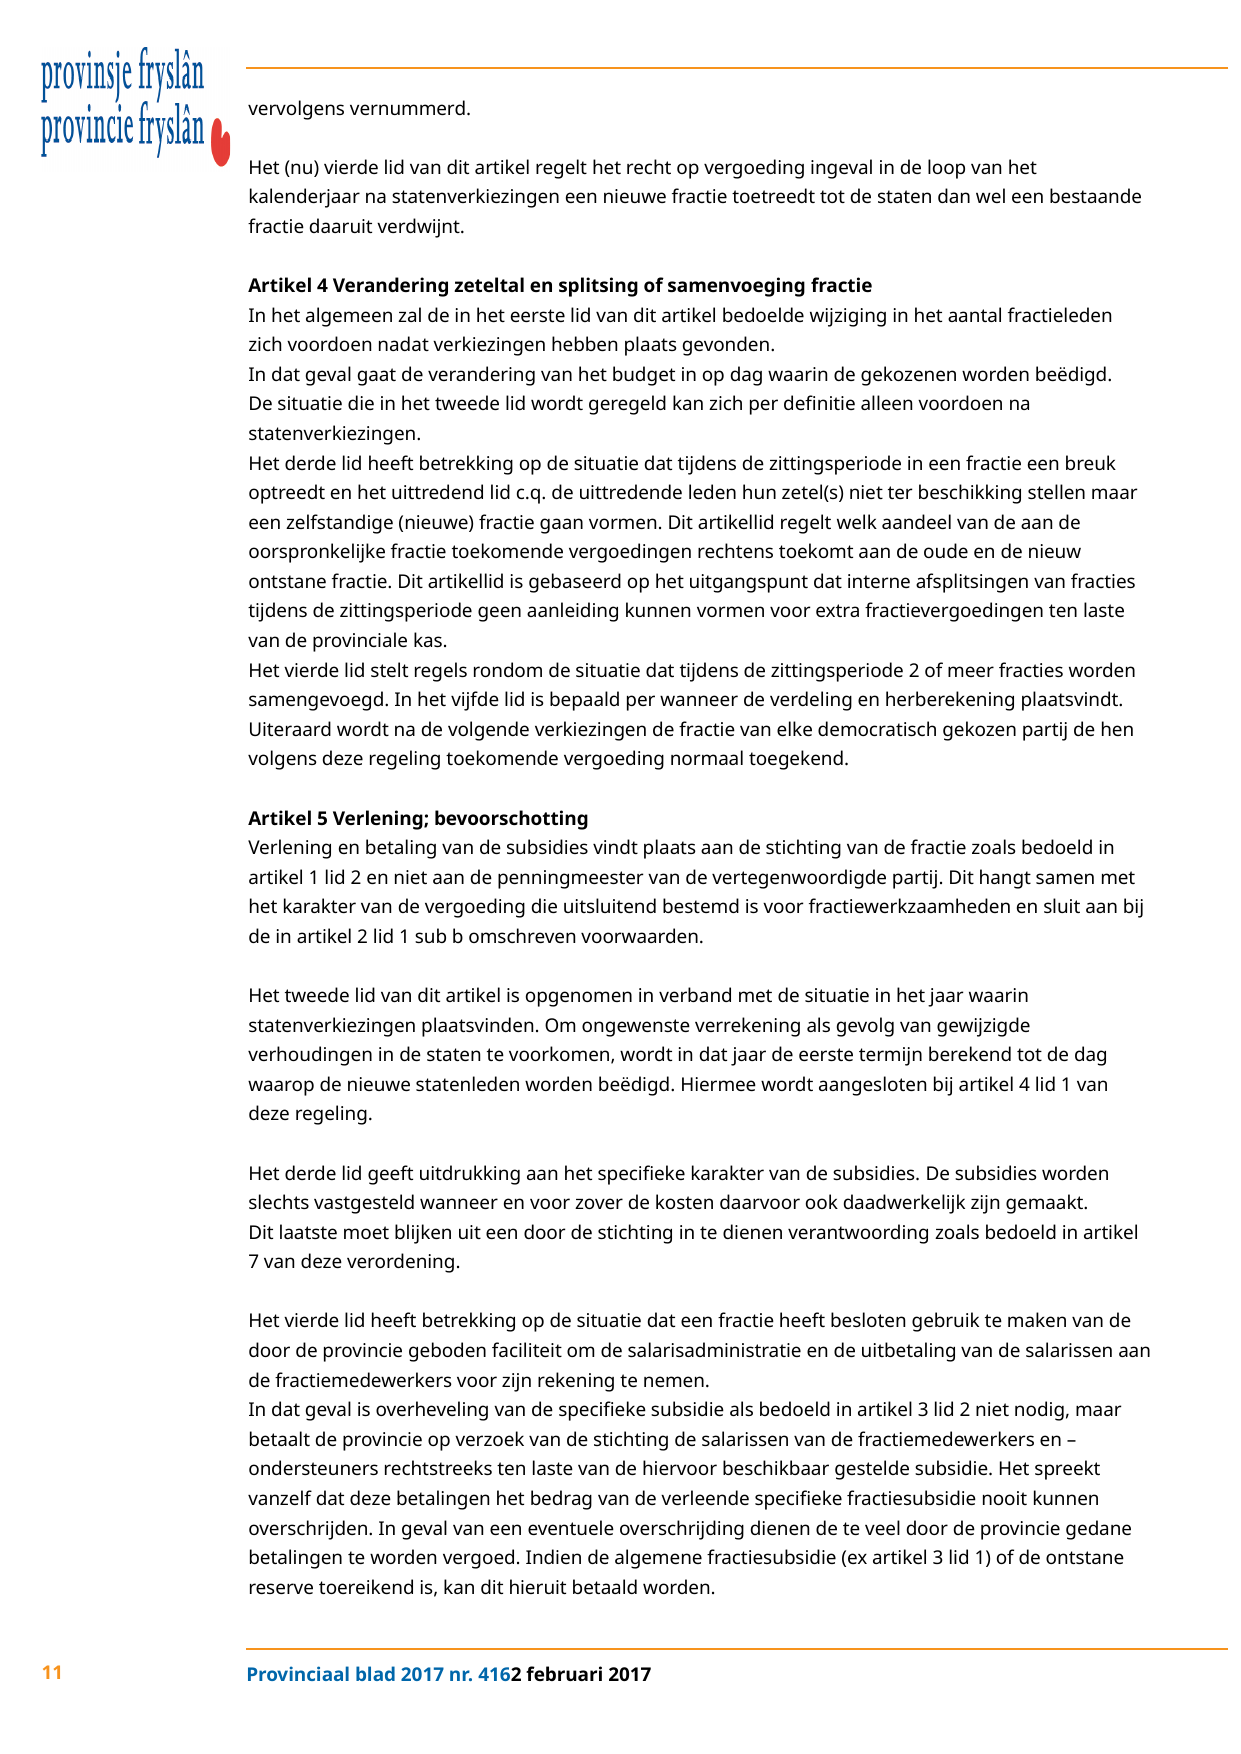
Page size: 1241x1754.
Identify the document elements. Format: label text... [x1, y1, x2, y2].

text vervolgens vernummerd. [248, 95, 1152, 121]
text In het algemeen zal de in het eerste lid van dit artikel bedoelde wijziging in het aantal fractieleden zich voordoen nadat verkiezingen hebben plaats gevonden. [248, 302, 1152, 357]
text Het vierde lid stelt regels rondom de situatie dat tijdens de zittingsperiode 2 of meer fracties worden samengevoegd. In het vijfde lid is bepaald per wanneer de verdeling en herberekening plaatsvindt. [248, 657, 1152, 712]
text Dit laatste moet blijken uit een door de stichting in te dienen verantwoording zoals bedoeld in artikel 7 van deze verordening. [248, 1219, 1152, 1274]
text Het (nu) vierde lid van dit artikel regelt het recht op vergoeding ingeval in de loop van het kalenderjaar na statenverkiezingen een nieuwe fractie toetreedt tot de staten dan wel een bestaande fractie daaruit verdwijnt. [248, 154, 1152, 239]
text In dat geval is overheveling van de specifieke subsidie als bedoeld in artikel 3 lid 2 niet nodig, maar betaalt de provincie op verzoek van de stichting de salarissen van de fractiemedewerkers en –ondersteuners rechtstreeks ten laste van de hiervoor beschikbaar gestelde subsidie. Het spreekt vanzelf dat deze betalingen het bedrag van de verleende specifieke fractiesubsidie nooit kunnen overschrijden. In geval van een eventuele overschrijding dienen de te veel door de provincie gedane betalingen te worden vergoed. Indien de algemene fractiesubsidie (ex artikel 3 lid 1) of de ontstane reserve toereikend is, kan dit hieruit betaald worden. [248, 1396, 1152, 1600]
text Het derde lid geeft uitdrukking aan het specifieke karakter van de subsidies. De subsidies worden slechts vastgesteld wanneer en voor zover de kosten daarvoor ook daadwerkelijk zijn gemaakt. [248, 1160, 1152, 1215]
text Het vierde lid heeft betrekking op de situatie dat een fractie heeft besloten gebruik te maken van de door de provincie geboden faciliteit om de salarisadministratie en de uitbetaling van de salarissen aan de fractiemedewerkers voor zijn rekening te nemen. [248, 1308, 1152, 1393]
text Artikel 5 Verlening; bevoorschotting [248, 805, 1152, 831]
text Artikel 4 Verandering zeteltal en splitsing of samenvoeging fractie [248, 272, 1152, 298]
text De situatie die in het tweede lid wordt geregeld kan zich per definitie alleen voordoen na statenverkiezingen. [248, 391, 1152, 446]
text Uiteraard wordt na de volgende verkiezingen de fractie van elke democratisch gekozen partij de hen volgens deze regeling toekomende vergoeding normaal toegekend. [248, 716, 1152, 771]
text Het derde lid heeft betrekking op de situatie dat tijdens de zittingsperiode in een fractie een breuk optreedt en het uittredend lid c.q. de uittredende leden hun zetel(s) niet ter beschikking stellen maar een zelfstandige (nieuwe) fractie gaan vormen. Dit artikellid regelt welk aandeel van de aan de oorspronkelijke fractie toekomende vergoedingen rechtens toekomt aan de oude en de nieuw ontstane fractie. Dit artikellid is gebaseerd op het uitgangspunt dat interne afsplitsingen van fracties tijdens de zittingsperiode geen aanleiding kunnen vormen voor extra fractievergoedingen ten laste van de provinciale kas. [248, 450, 1152, 653]
text Het tweede lid van dit artikel is opgenomen in verband met de situatie in het jaar waarin statenverkiezingen plaatsvinden. Om ongewenste verrekening als gevolg van gewijzigde verhoudingen in de staten te voorkomen, wordt in dat jaar de eerste termijn berekend tot de dag waarop de nieuwe statenleden worden beëdigd. Hiermee wordt aangesloten bij artikel 4 lid 1 van deze regeling. [248, 982, 1152, 1126]
text In dat geval gaat de verandering van het budget in op dag waarin de gekozenen worden beëdigd. [248, 361, 1152, 387]
picture [41, 47, 231, 172]
text Verlening en betaling van de subsidies vindt plaats aan de stichting van de fractie zoals bedoeld in artikel 1 lid 2 en niet aan de penningmeester van de vertegenwoordigde partij. Dit hangt samen met het karakter van de vergoeding die uitsluitend bestemd is voor fractiewerkzaamheden en sluit aan bij de in artikel 2 lid 1 sub b omschreven voorwaarden. [248, 834, 1152, 949]
